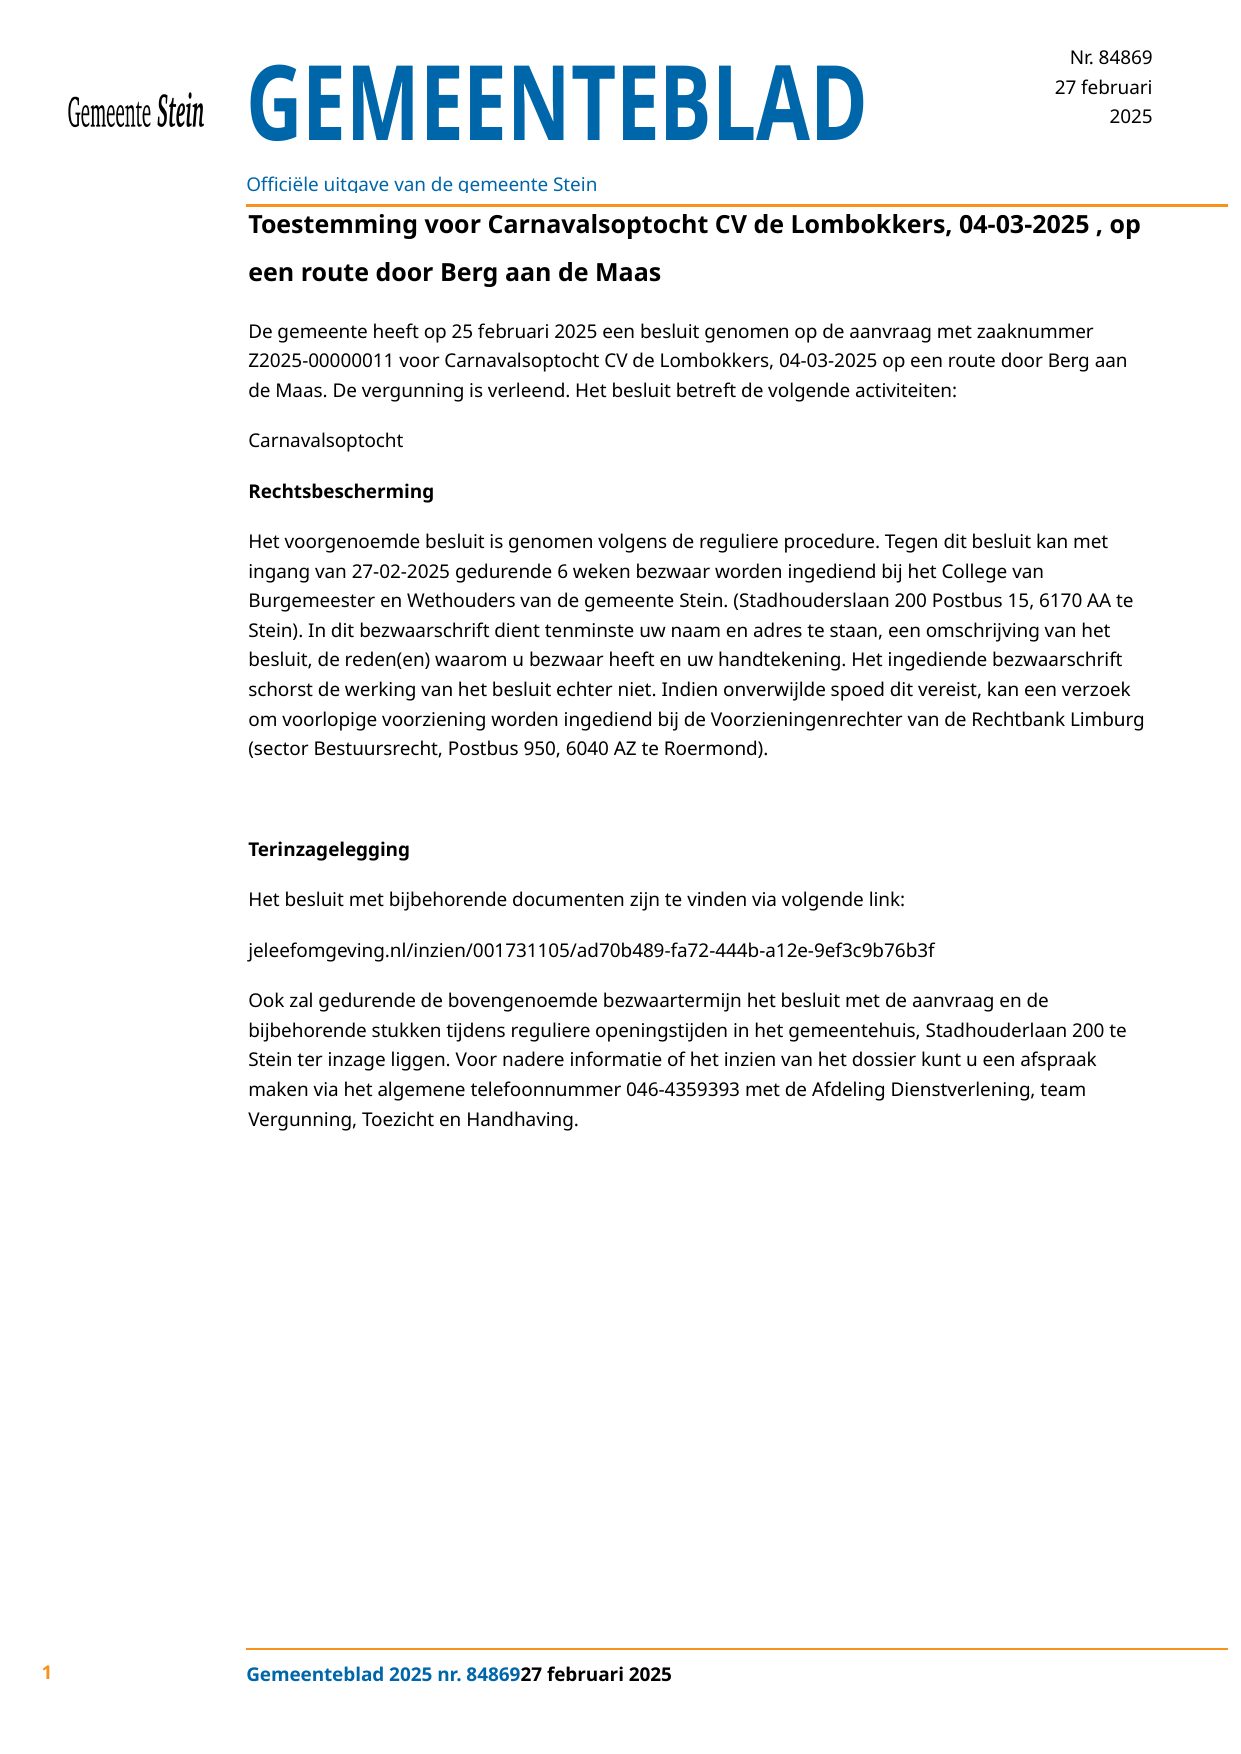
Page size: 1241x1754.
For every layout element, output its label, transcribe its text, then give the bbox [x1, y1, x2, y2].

text jeleefomgeving.nl/inzien/001731105/ad70b489-fa72-444b-a12e-9ef3c9b76b3f [248, 937, 1152, 963]
text Carnavalsoptocht [248, 427, 1152, 453]
text Ook zal gedurende de bovengenoemde bezwaartermijn het besluit met de aanvraag en de bijbehorende stukken tijdens reguliere openingstijden in het gemeentehuis, Stadhouderlaan 200 te Stein ter inzage liggen. Voor nadere informatie of het inzien van het dossier kunt u een afspraak maken via het algemene telefoonnummer 046-4359393 met de Afdeling Dienstverlening, team Vergunning, Toezicht en Handhaving. [248, 987, 1152, 1132]
text Het voorgenoemde besluit is genomen volgens de reguliere procedure. Tegen dit besluit kan met ingang van 27-02-2025 gedurende 6 weken bezwaar worden ingediend bij het College van Burgemeester en Wethouders van de gemeente Stein. (Stadhouderslaan 200 Postbus 15, 6170 AA te Stein). In dit bezwaarschrift dient tenminste uw naam en adres te staan, een omschrijving van het besluit, de reden(en) waarom u bezwaar heeft en uw handtekening. Het ingediende bezwaarschrift schorst de werking van het besluit echter niet. Indien onverwijlde spoed dit vereist, kan een verzoek om voorlopige voorziening worden ingediend bij de Voorzieningenrechter van de Rechtbank Limburg (sector Bestuursrecht, Postbus 950, 6040 AZ te Roermond). [248, 528, 1152, 761]
text Toestemming voor Carnavalsoptocht CV de Lombokkers, 04-03-2025 , op een route door Berg aan de Maas [248, 207, 1152, 288]
picture [41, 47, 231, 172]
text Terinzagelegging [248, 836, 1152, 862]
text De gemeente heeft op 25 februari 2025 een besluit genomen op de aanvraag met zaaknummer Z2025-00000011 voor Carnavalsoptocht CV de Lombokkers, 04-03-2025 op een route door Berg aan de Maas. De vergunning is verleend. Het besluit betreft de volgende activiteiten: [248, 318, 1152, 403]
text Rechtsbescherming [248, 478, 1152, 504]
text Het besluit met bijbehorende documenten zijn te vinden via volgende link: [248, 887, 1152, 912]
